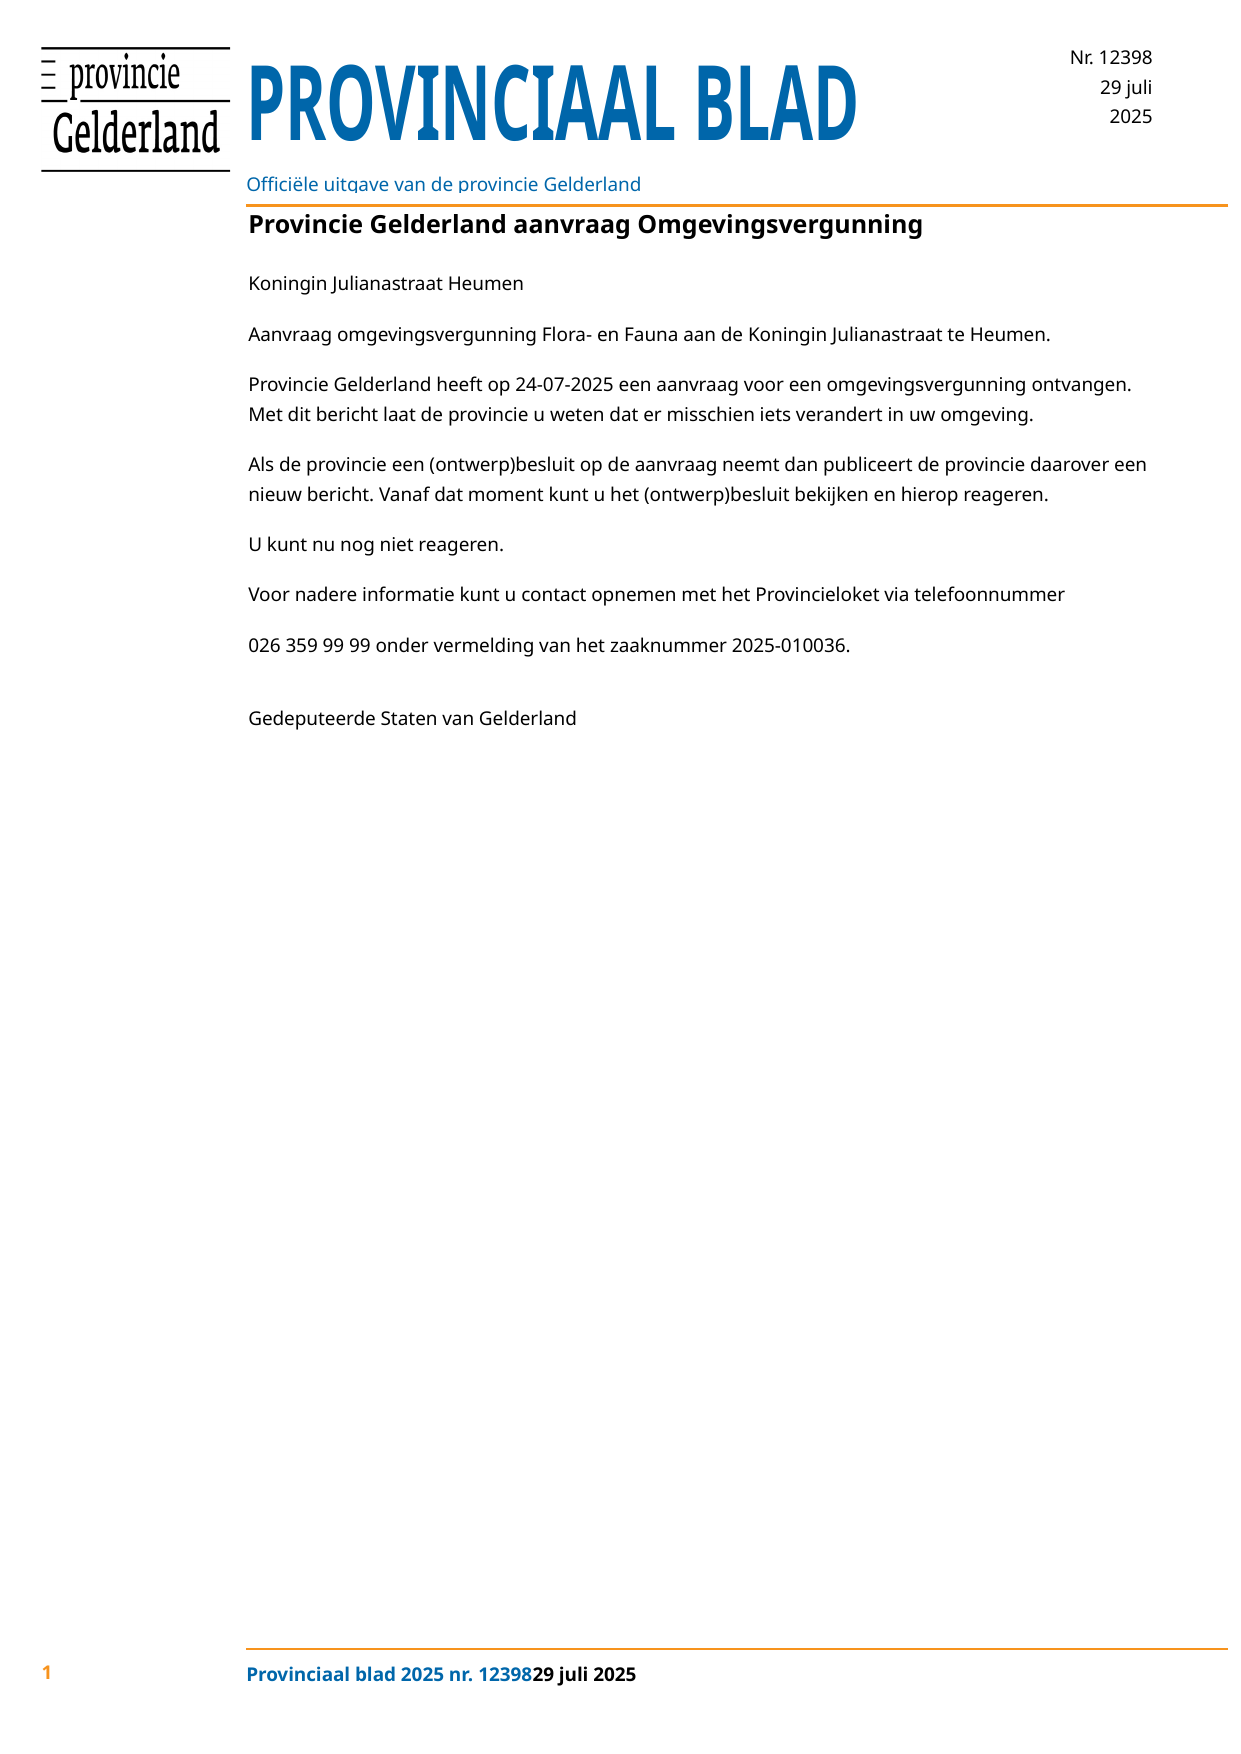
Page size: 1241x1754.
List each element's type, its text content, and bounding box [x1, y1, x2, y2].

text U kunt nu nog niet reageren. [248, 531, 1152, 557]
text Als de provincie een (ontwerp)besluit op de aanvraag neemt dan publiceert de provincie daarover een nieuw bericht. Vanaf dat moment kunt u het (ontwerp)besluit bekijken en hierop reageren. [248, 451, 1152, 506]
text Provincie Gelderland aanvraag Omgevingsvergunning [248, 207, 1152, 241]
text Voor nadere informatie kunt u contact opnemen met het Provincieloket via telefoonnummer [248, 582, 1152, 607]
text Gedeputeerde Staten van Gelderland [248, 706, 1152, 731]
text Provincie Gelderland heeft op 24-07-2025 een aanvraag voor een omgevingsvergunning ontvangen. Met dit bericht laat de provincie u weten dat er misschien iets verandert in uw omgeving. [248, 371, 1152, 426]
text Aanvraag omgevingsvergunning Flora- en Fauna aan de Koningin Julianastraat te Heumen. [248, 321, 1152, 346]
picture [41, 47, 231, 172]
text 026 359 99 99 onder vermelding van het zaaknummer 2025-010036. [248, 632, 1152, 658]
text Koningin Julianastraat Heumen [248, 270, 1152, 296]
